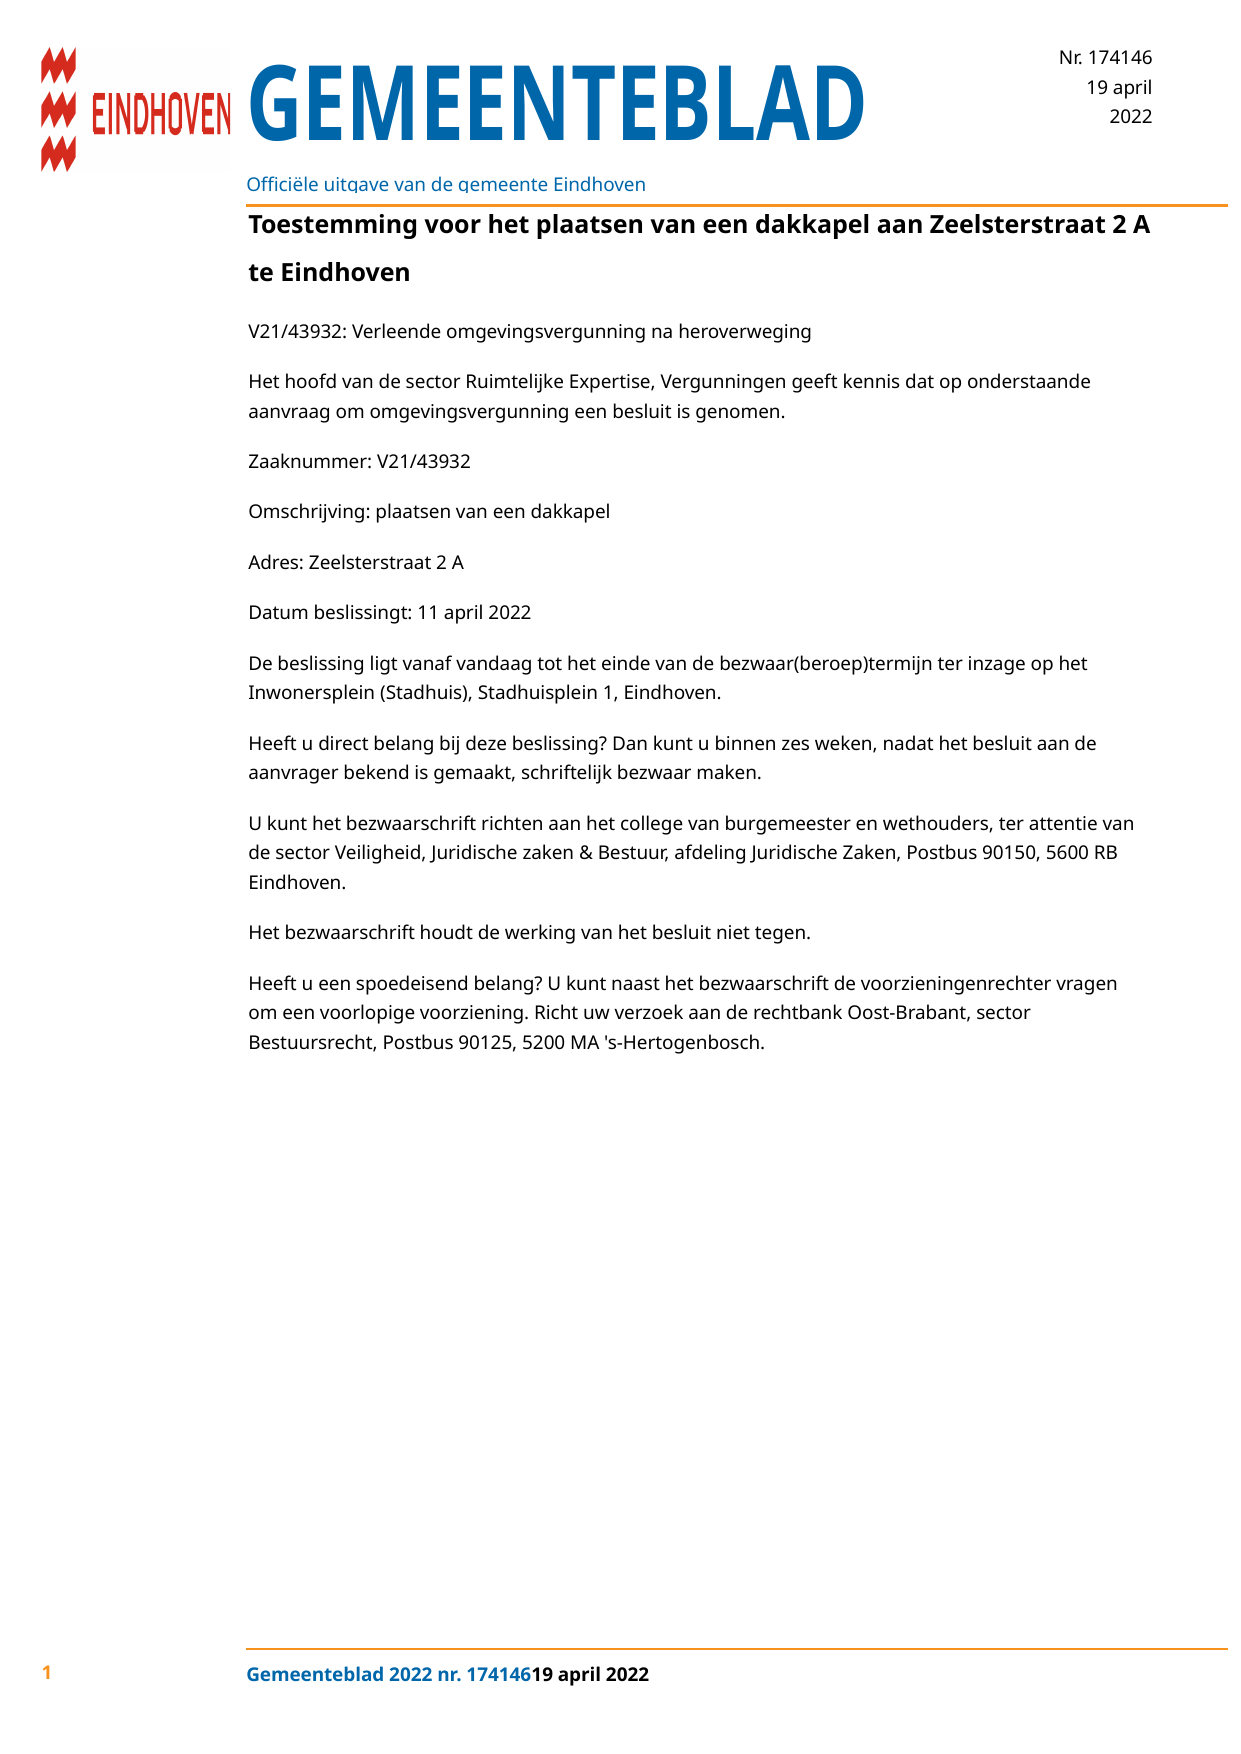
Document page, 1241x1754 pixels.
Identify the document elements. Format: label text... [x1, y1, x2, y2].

text U kunt het bezwaarschrift richten aan het college van burgemeester en wethouders, ter attentie van de sector Veiligheid, Juridische zaken & Bestuur, afdeling Juridische Zaken, Postbus 90150, 5600 RB Eindhoven. [248, 810, 1152, 895]
text Datum beslissingt: 11 april 2022 [248, 599, 1152, 625]
text Omschrijving: plaatsen van een dakkapel [248, 499, 1152, 524]
text Zaaknummer: V21/43932 [248, 448, 1152, 474]
text De beslissing ligt vanaf vandaag tot het einde van de bezwaar(beroep)termijn ter inzage op het Inwonersplein (Stadhuis), Stadhuisplein 1, Eindhoven. [248, 650, 1152, 705]
picture [41, 47, 231, 172]
text Heeft u direct belang bij deze beslissing? Dan kunt u binnen zes weken, nadat het besluit aan de aanvrager bekend is gemaakt, schriftelijk bezwaar maken. [248, 730, 1152, 785]
text Toestemming voor het plaatsen van een dakkapel aan Zeelsterstraat 2 A te Eindhoven [248, 207, 1152, 288]
text Het hoofd van de sector Ruimtelijke Expertise, Vergunningen geeft kennis dat op onderstaande aanvraag om omgevingsvergunning een besluit is genomen. [248, 368, 1152, 424]
text V21/43932: Verleende omgevingsvergunning na heroverweging [248, 318, 1152, 344]
text Adres: Zeelsterstraat 2 A [248, 549, 1152, 575]
text Heeft u een spoedeisend belang? U kunt naast het bezwaarschrift de voorzieningenrechter vragen om een voorlopige voorziening. Richt uw verzoek aan de rechtbank Oost-Brabant, sector Bestuursrecht, Postbus 90125, 5200 MA 's-Hertogenbosch. [248, 970, 1152, 1055]
text Het bezwaarschrift houdt de werking van het besluit niet tegen. [248, 919, 1152, 945]
